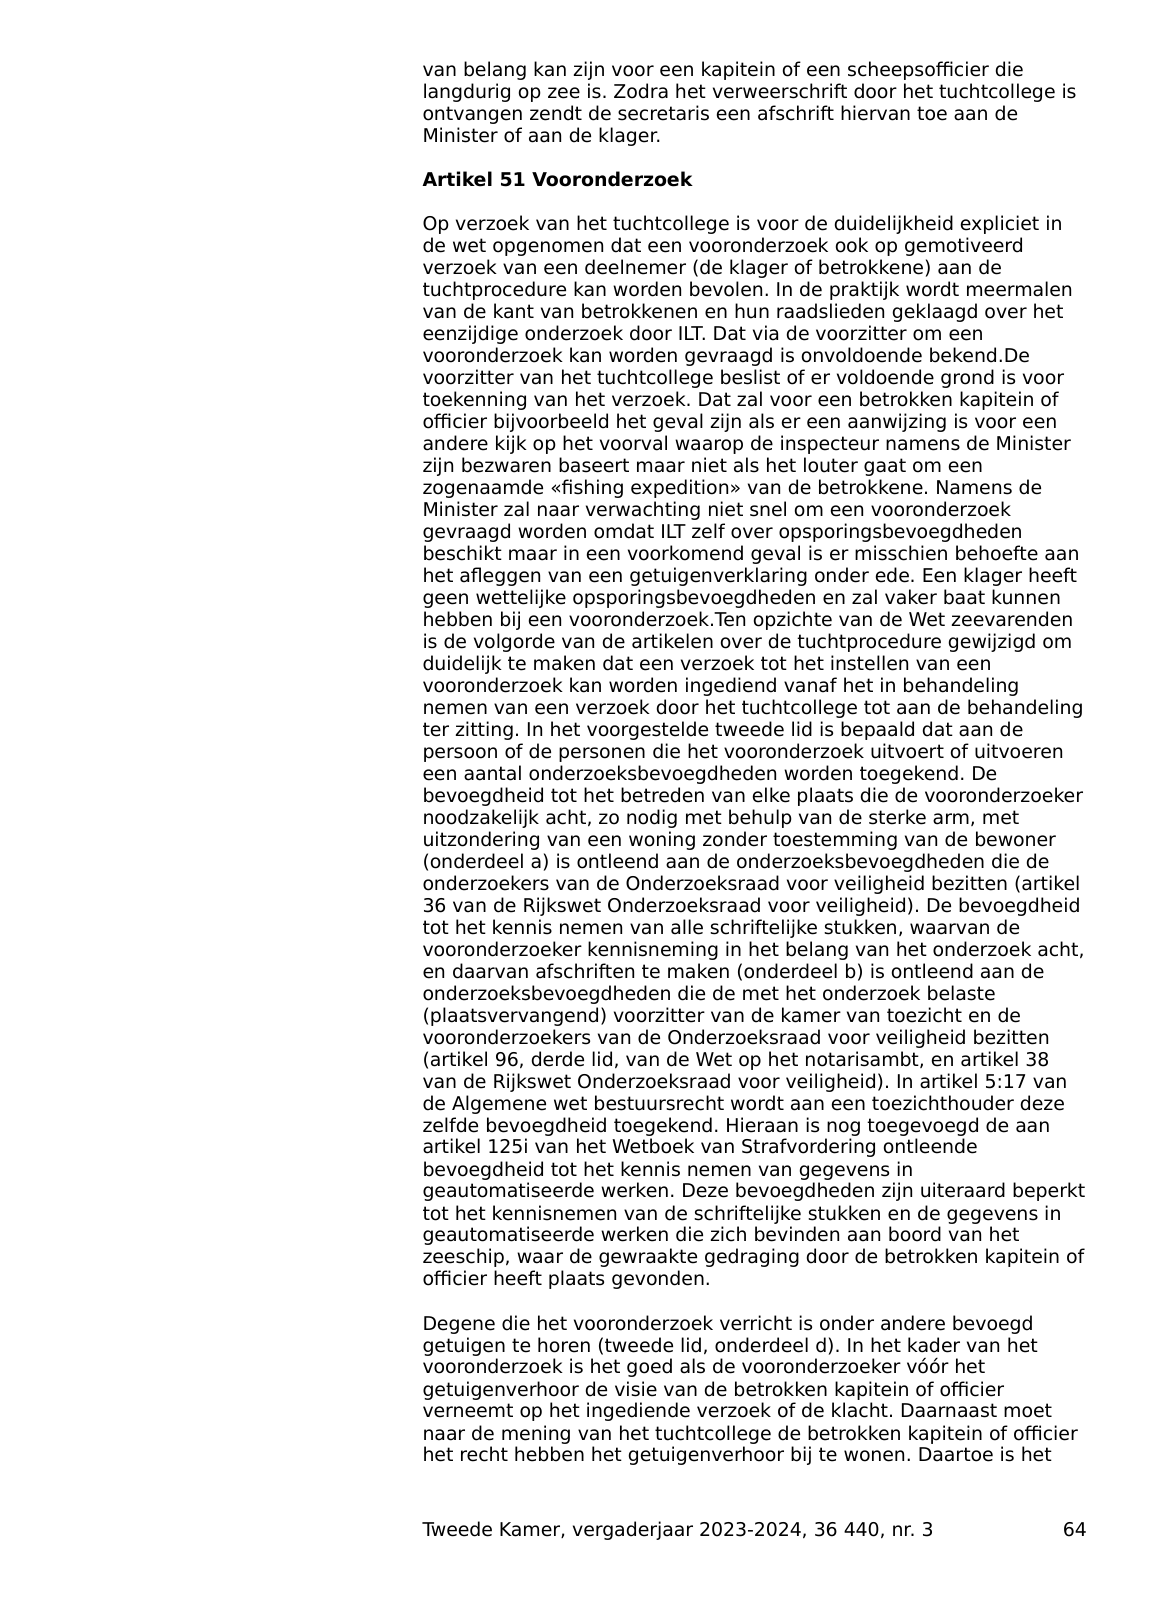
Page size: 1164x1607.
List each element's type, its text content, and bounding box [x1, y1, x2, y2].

text van belang kan zijn voor een kapitein of een scheepsofficier die langdurig op zee is. Zodra het verweerschrift door het tuchtcollege is ontvangen zendt de secretaris een afschrift hiervan toe aan de Minister of aan de klager. [422, 59, 1087, 147]
subtitle Artikel 51 Vooronderzoek [422, 169, 1087, 191]
text Op verzoek van het tuchtcollege is voor de duidelijkheid expliciet in de wet opgenomen dat een vooronderzoek ook op gemotiveerd verzoek van een deelnemer (de klager of betrokkene) aan de tuchtprocedure kan worden bevolen. In de praktijk wordt meermalen van de kant van betrokkenen en hun raadslieden geklaagd over het eenzijdige onderzoek door ILT. Dat via de voorzitter om een vooronderzoek kan worden gevraagd is onvoldoende bekend.De voorzitter van het tuchtcollege beslist of er voldoende grond is voor toekenning van het verzoek. Dat zal voor een betrokken kapitein of officier bijvoorbeeld het geval zijn als er een aanwijzing is voor een andere kijk op het voorval waarop de inspecteur namens de Minister zijn bezwaren baseert maar niet als het louter gaat om een zogenaamde «fishing expedition» van de betrokkene. Namens de Minister zal naar verwachting niet snel om een vooronderzoek gevraagd worden omdat ILT zelf over opsporingsbevoegdheden beschikt maar in een voorkomend geval is er misschien behoefte aan het afleggen van een getuigenverklaring onder ede. Een klager heeft geen wettelijke opsporingsbevoegdheden en zal vaker baat kunnen hebben bij een vooronderzoek.Ten opzichte van de Wet zeevarenden is de volgorde van de artikelen over de tuchtprocedure gewijzigd om duidelijk te maken dat een verzoek tot het instellen van een vooronderzoek kan worden ingediend vanaf het in behandeling nemen van een verzoek door het tuchtcollege tot aan de behandeling ter zitting. In het voorgestelde tweede lid is bepaald dat aan de persoon of de personen die het vooronderzoek uitvoert of uitvoeren een aantal onderzoeksbevoegdheden worden toegekend. De bevoegdheid tot het betreden van elke plaats die de vooronderzoeker noodzakelijk acht, zo nodig met behulp van de sterke arm, met uitzondering van een woning zonder toestemming van de bewoner (onderdeel a) is ontleend aan de onderzoeksbevoegdheden die de onderzoekers van de Onderzoeksraad voor veiligheid bezitten (artikel 36 van de Rijkswet Onderzoeksraad voor veiligheid). De bevoegdheid tot het kennis nemen van alle schriftelijke stukken, waarvan de vooronderzoeker kennisneming in het belang van het onderzoek acht, en daarvan afschriften te maken (onderdeel b) is ontleend aan de onderzoeksbevoegdheden die de met het onderzoek belaste (plaatsvervangend) voorzitter van de kamer van toezicht en de vooronderzoekers van de Onderzoeksraad voor veiligheid bezitten (artikel 96, derde lid, van de Wet op het notarisambt, en artikel 38 van de Rijkswet Onderzoeksraad voor veiligheid). In artikel 5:17 van de Algemene wet bestuursrecht wordt aan een toezichthouder deze zelfde bevoegdheid toegekend. Hieraan is nog toegevoegd de aan artikel 125i van het Wetboek van Strafvordering ontleende bevoegdheid tot het kennis nemen van gegevens in geautomatiseerde werken. Deze bevoegdheden zijn uiteraard beperkt tot het kennisnemen van de schriftelijke stukken en de gegevens in geautomatiseerde werken die zich bevinden aan boord van het zeeschip, waar de gewraakte gedraging door de betrokken kapitein of officier heeft plaats gevonden. [422, 213, 1087, 1290]
text Degene die het vooronderzoek verricht is onder andere bevoegd getuigen te horen (tweede lid, onderdeel d). In het kader van het vooronderzoek is het goed als de vooronderzoeker vóór het getuigenverhoor de visie van de betrokken kapitein of officier verneemt op het ingediende verzoek of de klacht. Daarnaast moet naar de mening van het tuchtcollege de betrokken kapitein of officier het recht hebben het getuigenverhoor bij te wonen. Daartoe is het [422, 1312, 1087, 1466]
